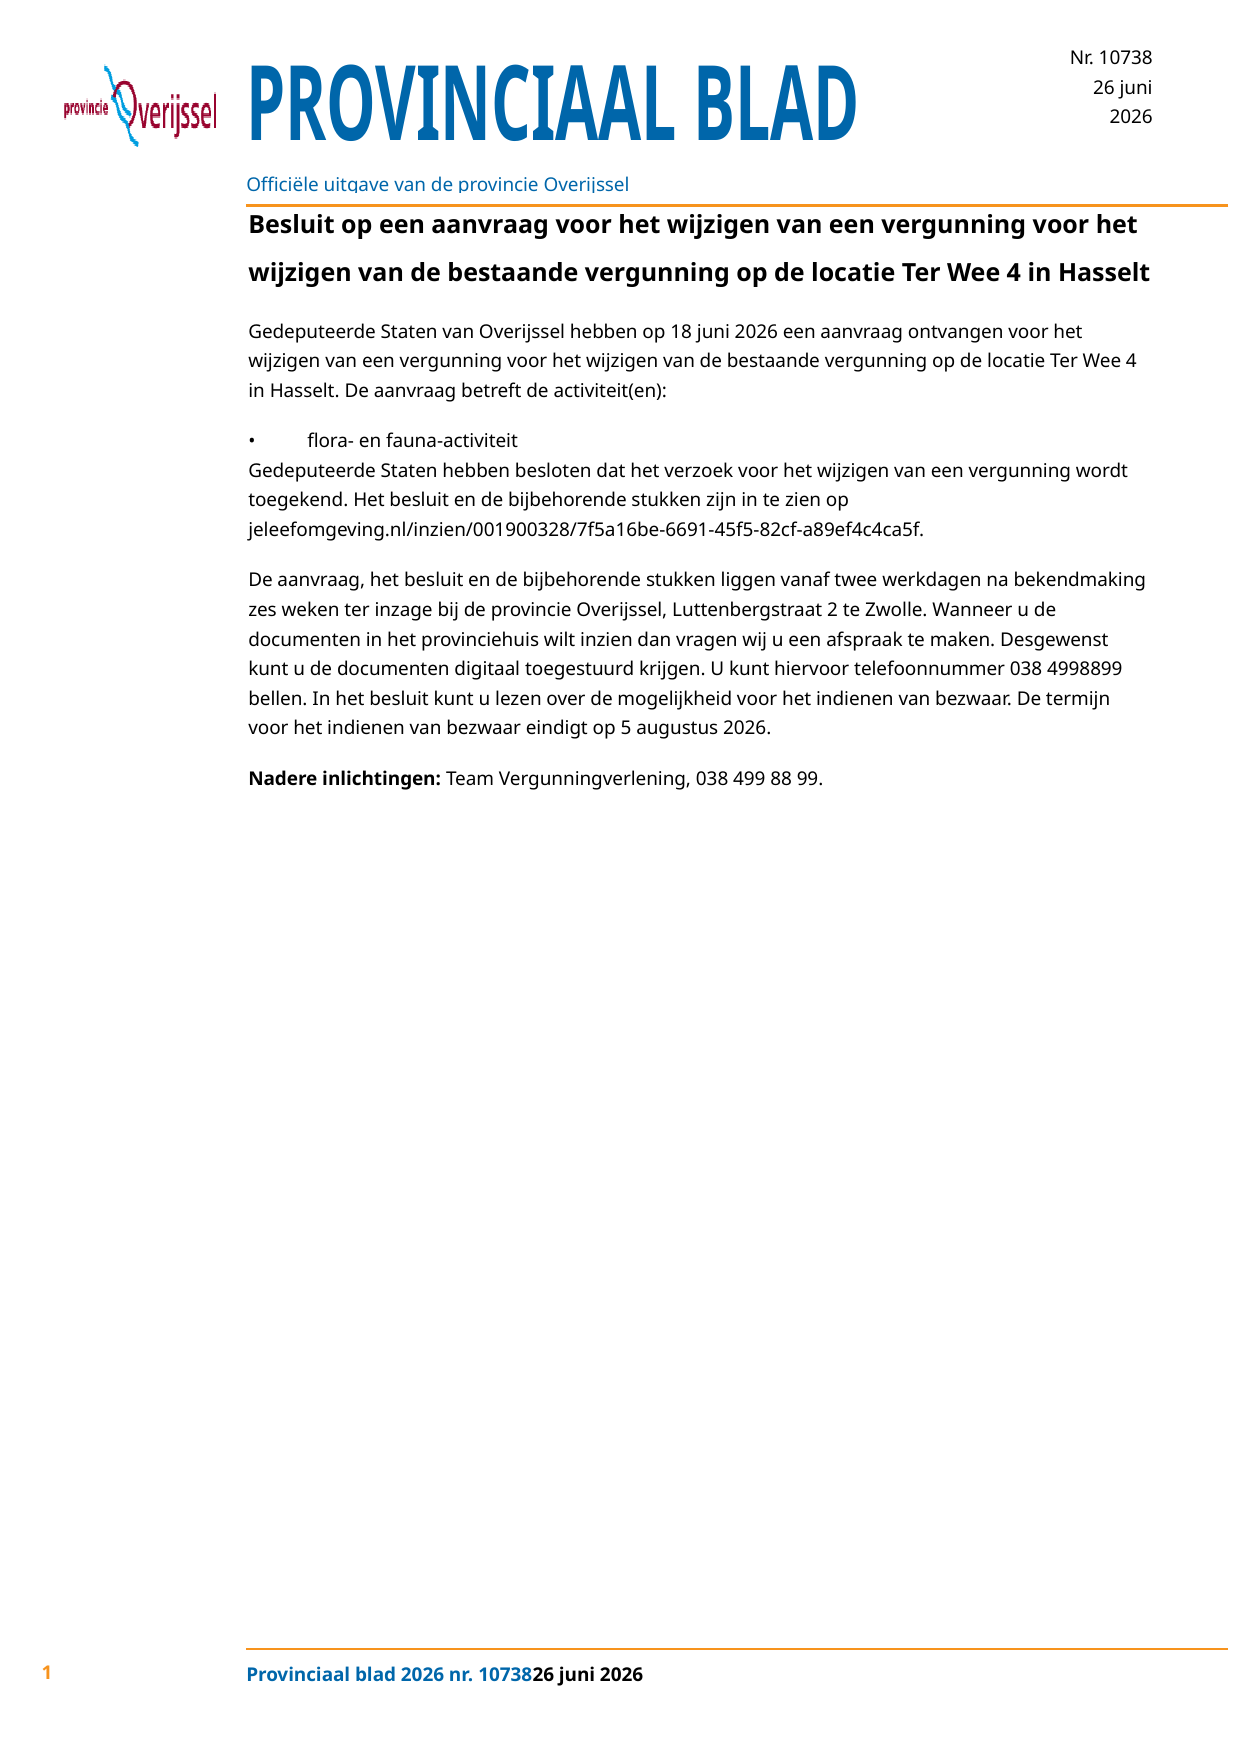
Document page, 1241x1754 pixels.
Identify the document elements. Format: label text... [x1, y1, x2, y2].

text Besluit op een aanvraag voor het wijzigen van een vergunning voor het wijzigen van de bestaande vergunning op de locatie Ter Wee 4 in Hasselt [248, 207, 1152, 288]
text Gedeputeerde Staten hebben besloten dat het verzoek voor het wijzigen van een vergunning wordt toegekend. Het besluit en de bijbehorende stukken zijn in te zien op jeleefomgeving.nl/inzien/001900328/7f5a16be-6691-45f5-82cf-a89ef4c4ca5f. [248, 457, 1152, 542]
text Nadere inlichtingen: Team Vergunningverlening, 038 499 88 99. [248, 765, 1152, 791]
list flora- en fauna-activiteit [248, 427, 1152, 453]
text Gedeputeerde Staten van Overijssel hebben op 18 juni 2026 een aanvraag ontvangen voor het wijzigen van een vergunning voor het wijzigen van de bestaande vergunning op de locatie Ter Wee 4 in Hasselt. De aanvraag betreft de activiteit(en): [248, 318, 1152, 403]
text De aanvraag, het besluit en de bijbehorende stukken liggen vanaf twee werkdagen na bekendmaking zes weken ter inzage bij de provincie Overijssel, Luttenbergstraat 2 te Zwolle. Wanneer u de documenten in het provinciehuis wilt inzien dan vragen wij u een afspraak te maken. Desgewenst kunt u de documenten digitaal toegestuurd krijgen. U kunt hiervoor telefoonnummer 038 4998899 bellen. In het besluit kunt u lezen over de mogelijkheid voor het indienen van bezwaar. De termijn voor het indienen van bezwaar eindigt op 5 augustus 2026. [248, 567, 1152, 740]
picture [41, 47, 231, 172]
